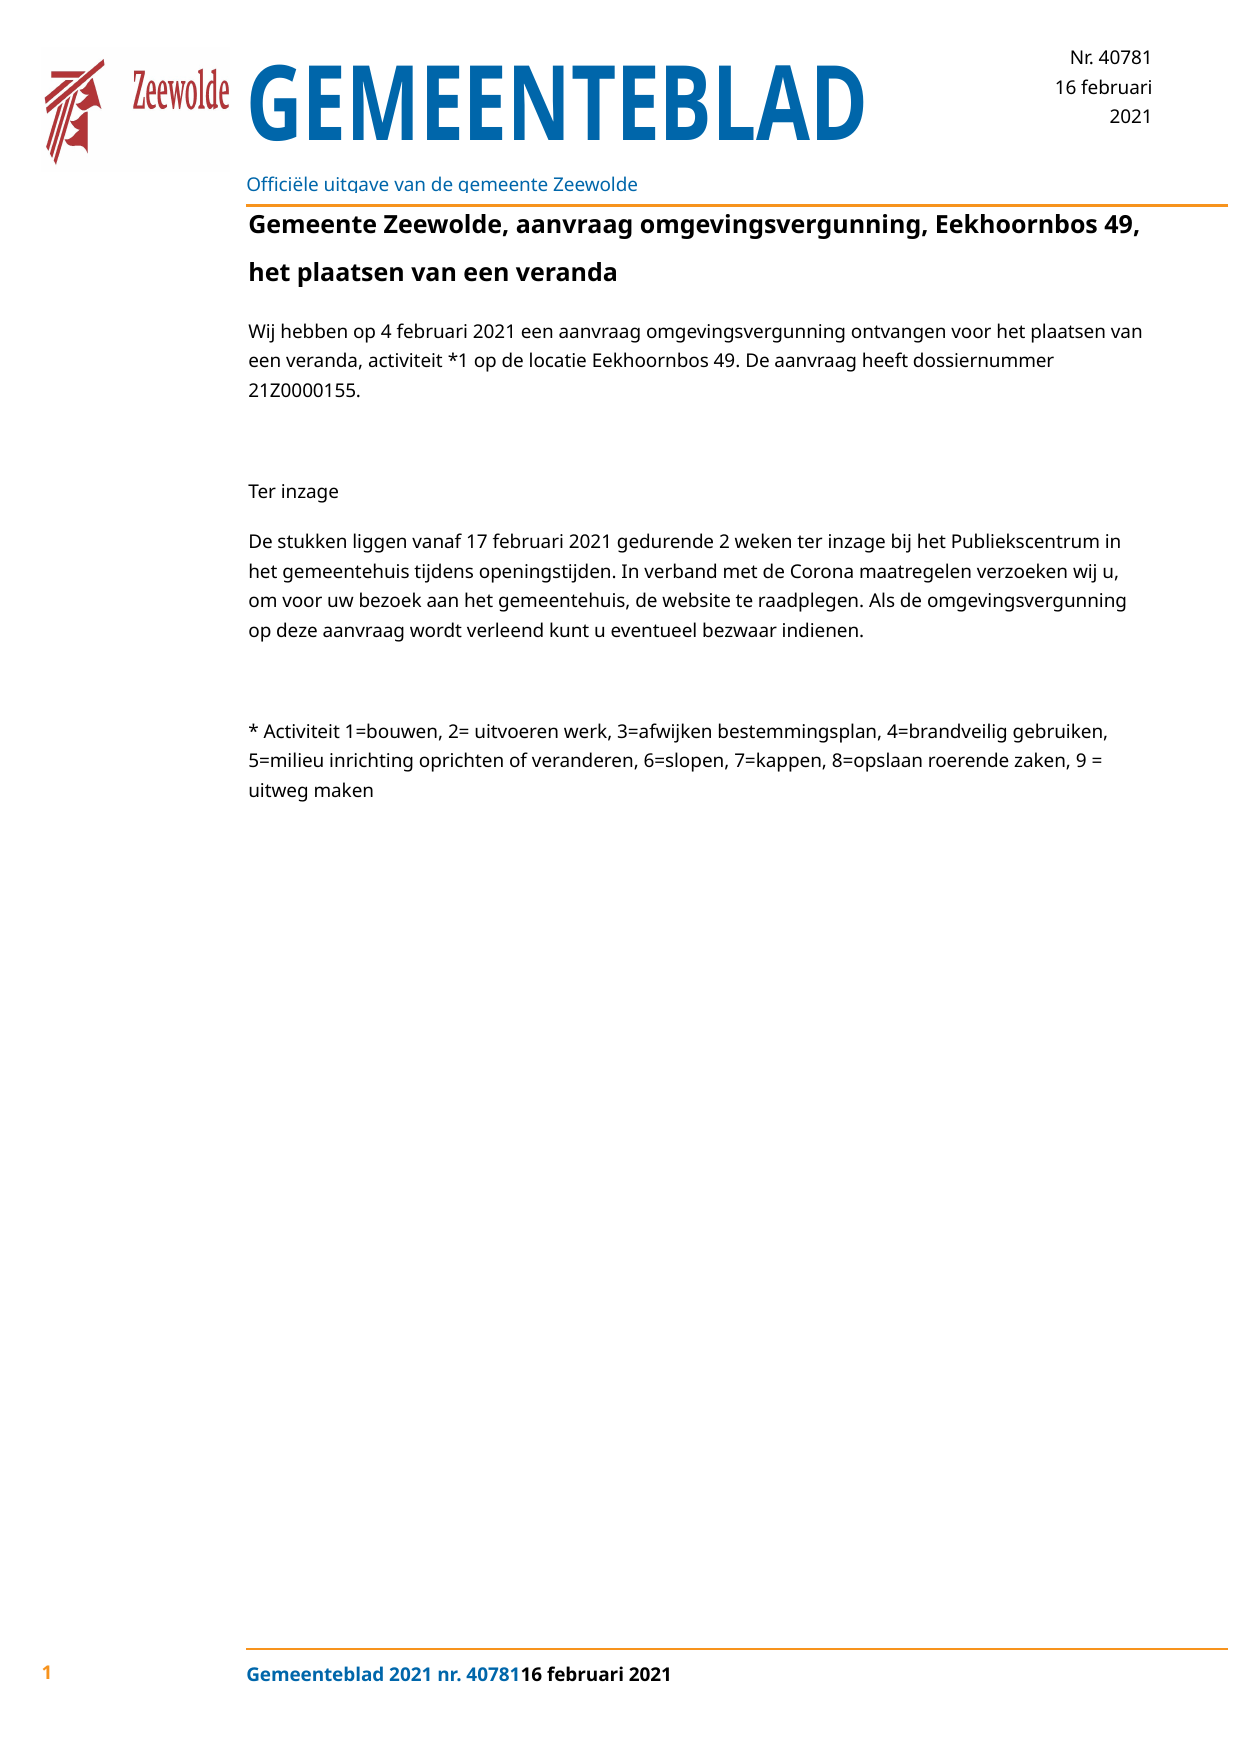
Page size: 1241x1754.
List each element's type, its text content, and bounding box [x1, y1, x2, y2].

picture [41, 47, 231, 172]
text Gemeente Zeewolde, aanvraag omgevingsvergunning, Eekhoornbos 49, het plaatsen van een veranda [248, 207, 1152, 288]
text Wij hebben op 4 februari 2021 een aanvraag omgevingsvergunning ontvangen voor het plaatsen van een veranda, activiteit *1 op de locatie Eekhoornbos 49. De aanvraag heeft dossiernummer 21Z0000155. [248, 318, 1152, 403]
text Ter inzage [248, 478, 1152, 504]
text De stukken liggen vanaf 17 februari 2021 gedurende 2 weken ter inzage bij het Publiekscentrum in het gemeentehuis tijdens openingstijden. In verband met de Corona maatregelen verzoeken wij u, om voor uw bezoek aan het gemeentehuis, de website te raadplegen. Als de omgevingsvergunning op deze aanvraag wordt verleend kunt u eventueel bezwaar indienen. [248, 528, 1152, 643]
text * Activiteit 1=bouwen, 2= uitvoeren werk, 3=afwijken bestemmingsplan, 4=brandveilig gebruiken, 5=milieu inrichting oprichten of veranderen, 6=slopen, 7=kappen, 8=opslaan roerende zaken, 9 = uitweg maken [248, 718, 1152, 803]
